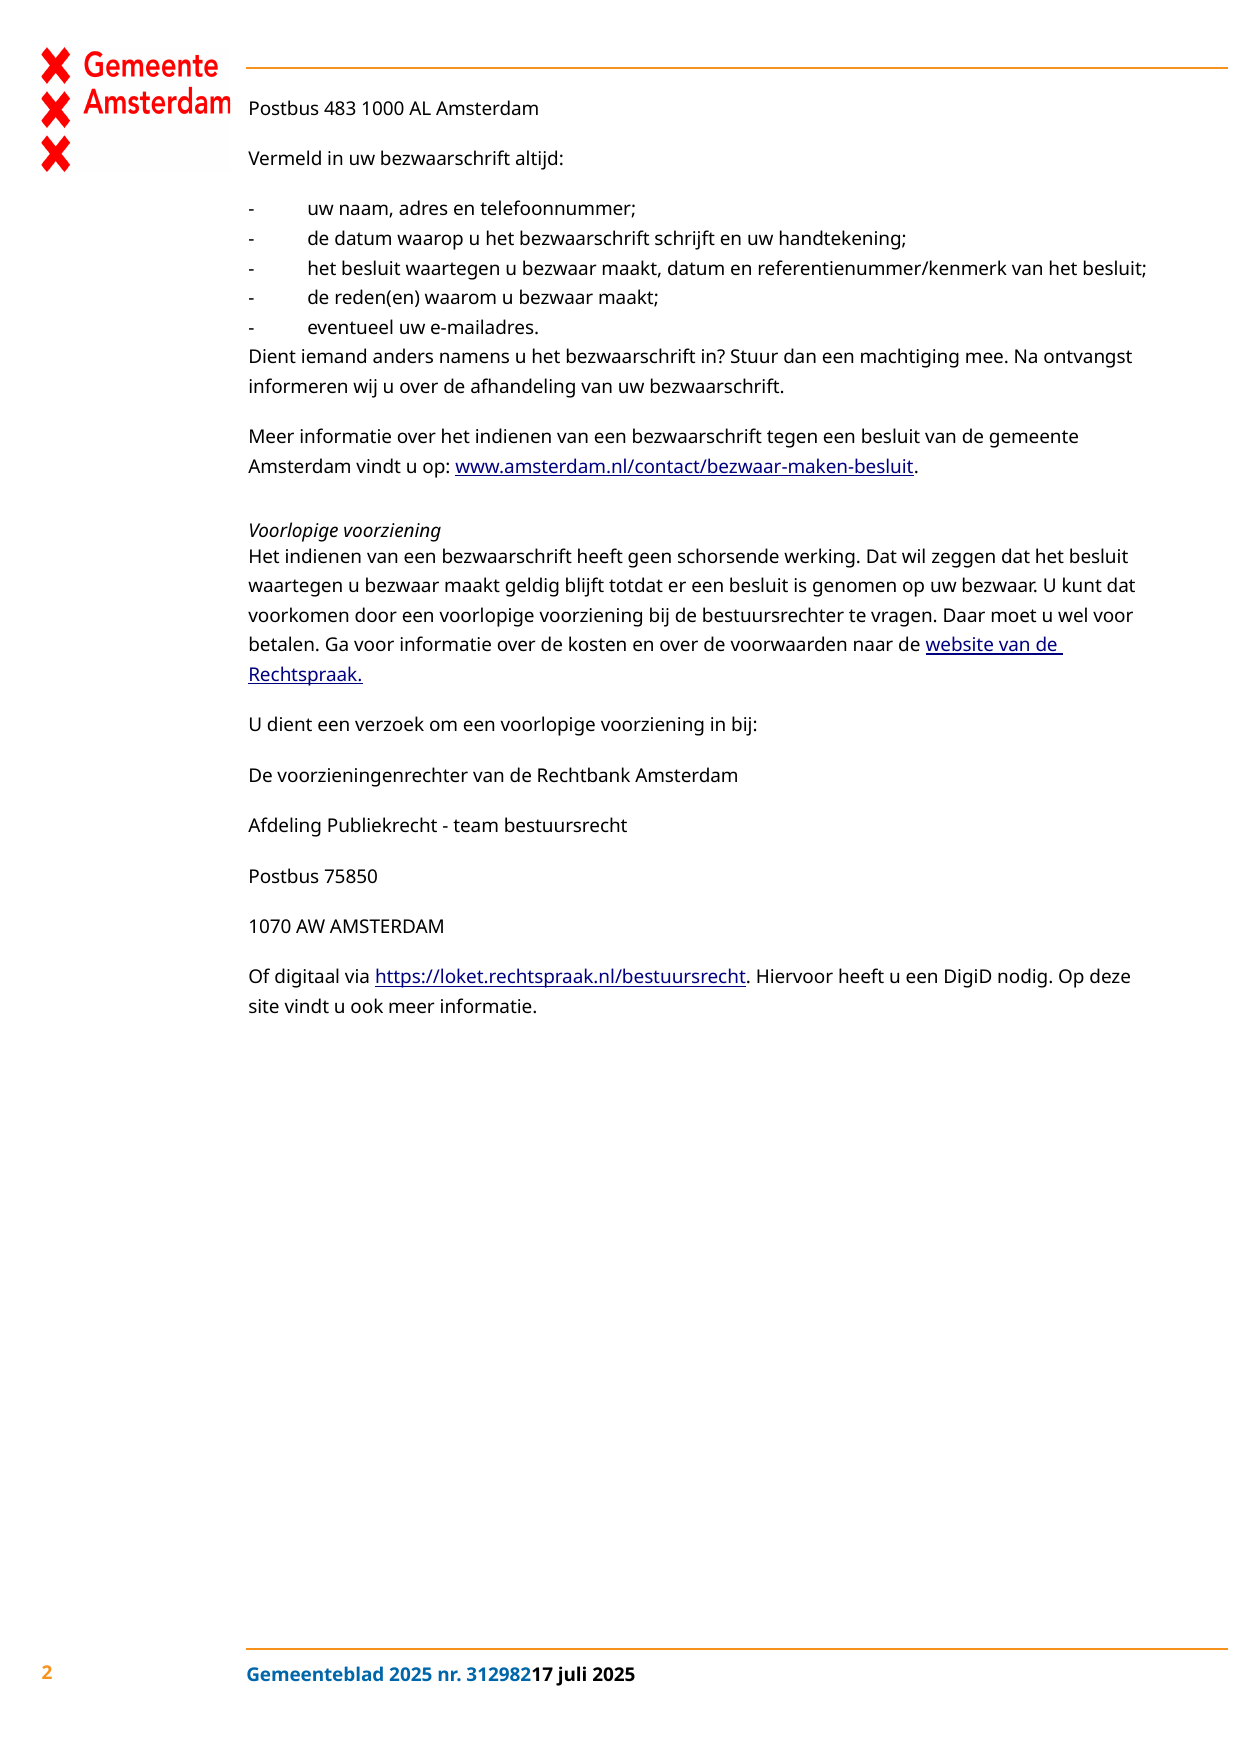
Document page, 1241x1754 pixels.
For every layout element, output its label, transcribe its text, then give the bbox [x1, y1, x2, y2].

text Meer informatie over het indienen van een bezwaarschrift tegen een besluit van de gemeente Amsterdam vindt u op: www.amsterdam.nl/contact/bezwaar-maken-besluit. [248, 423, 1152, 479]
text Dient iemand anders namens u het bezwaarschrift in? Stuur dan een machtiging mee. Na ontvangst informeren wij u over de afhandeling van uw bezwaarschrift. [248, 343, 1152, 399]
text Postbus 75850 [248, 863, 1152, 888]
list eventueel uw e-mailadres. [248, 314, 1152, 340]
text Postbus 483 1000 AL Amsterdam [248, 95, 1152, 121]
text 1070 AW AMSTERDAM [248, 913, 1152, 939]
picture [41, 47, 231, 172]
list de reden(en) waarom u bezwaar maakt; [248, 284, 1152, 310]
list uw naam, adres en telefoonnummer; [248, 196, 1152, 221]
list de datum waarop u het bezwaarschrift schrijft en uw handtekening; [248, 225, 1152, 251]
text U dient een verzoek om een voorlopige voorziening in bij: [248, 712, 1152, 737]
text Afdeling Publiekrecht - team bestuursrecht [248, 812, 1152, 838]
text Voorlopige voorziening [248, 517, 1152, 543]
text De voorzieningenrechter van de Rechtbank Amsterdam [248, 762, 1152, 788]
text Vermeld in uw bezwaarschrift altijd: [248, 145, 1152, 171]
list het besluit waartegen u bezwaar maakt, datum en referentienummer/kenmerk van het besluit; [248, 255, 1152, 281]
text Of digitaal via https://loket.rechtspraak.nl/bestuursrecht. Hiervoor heeft u een DigiD nodig. Op deze site vindt u ook meer informatie. [248, 964, 1152, 1019]
text Het indienen van een bezwaarschrift heeft geen schorsende werking. Dat wil zeggen dat het besluit waartegen u bezwaar maakt geldig blijft totdat er een besluit is genomen op uw bezwaar. U kunt dat voorkomen door een voorlopige voorziening bij de bestuursrechter te vragen. Daar moet u wel voor betalen. Ga voor informatie over de kosten en over de voorwaarden naar de website van de Rechtspraak. [248, 543, 1152, 687]
